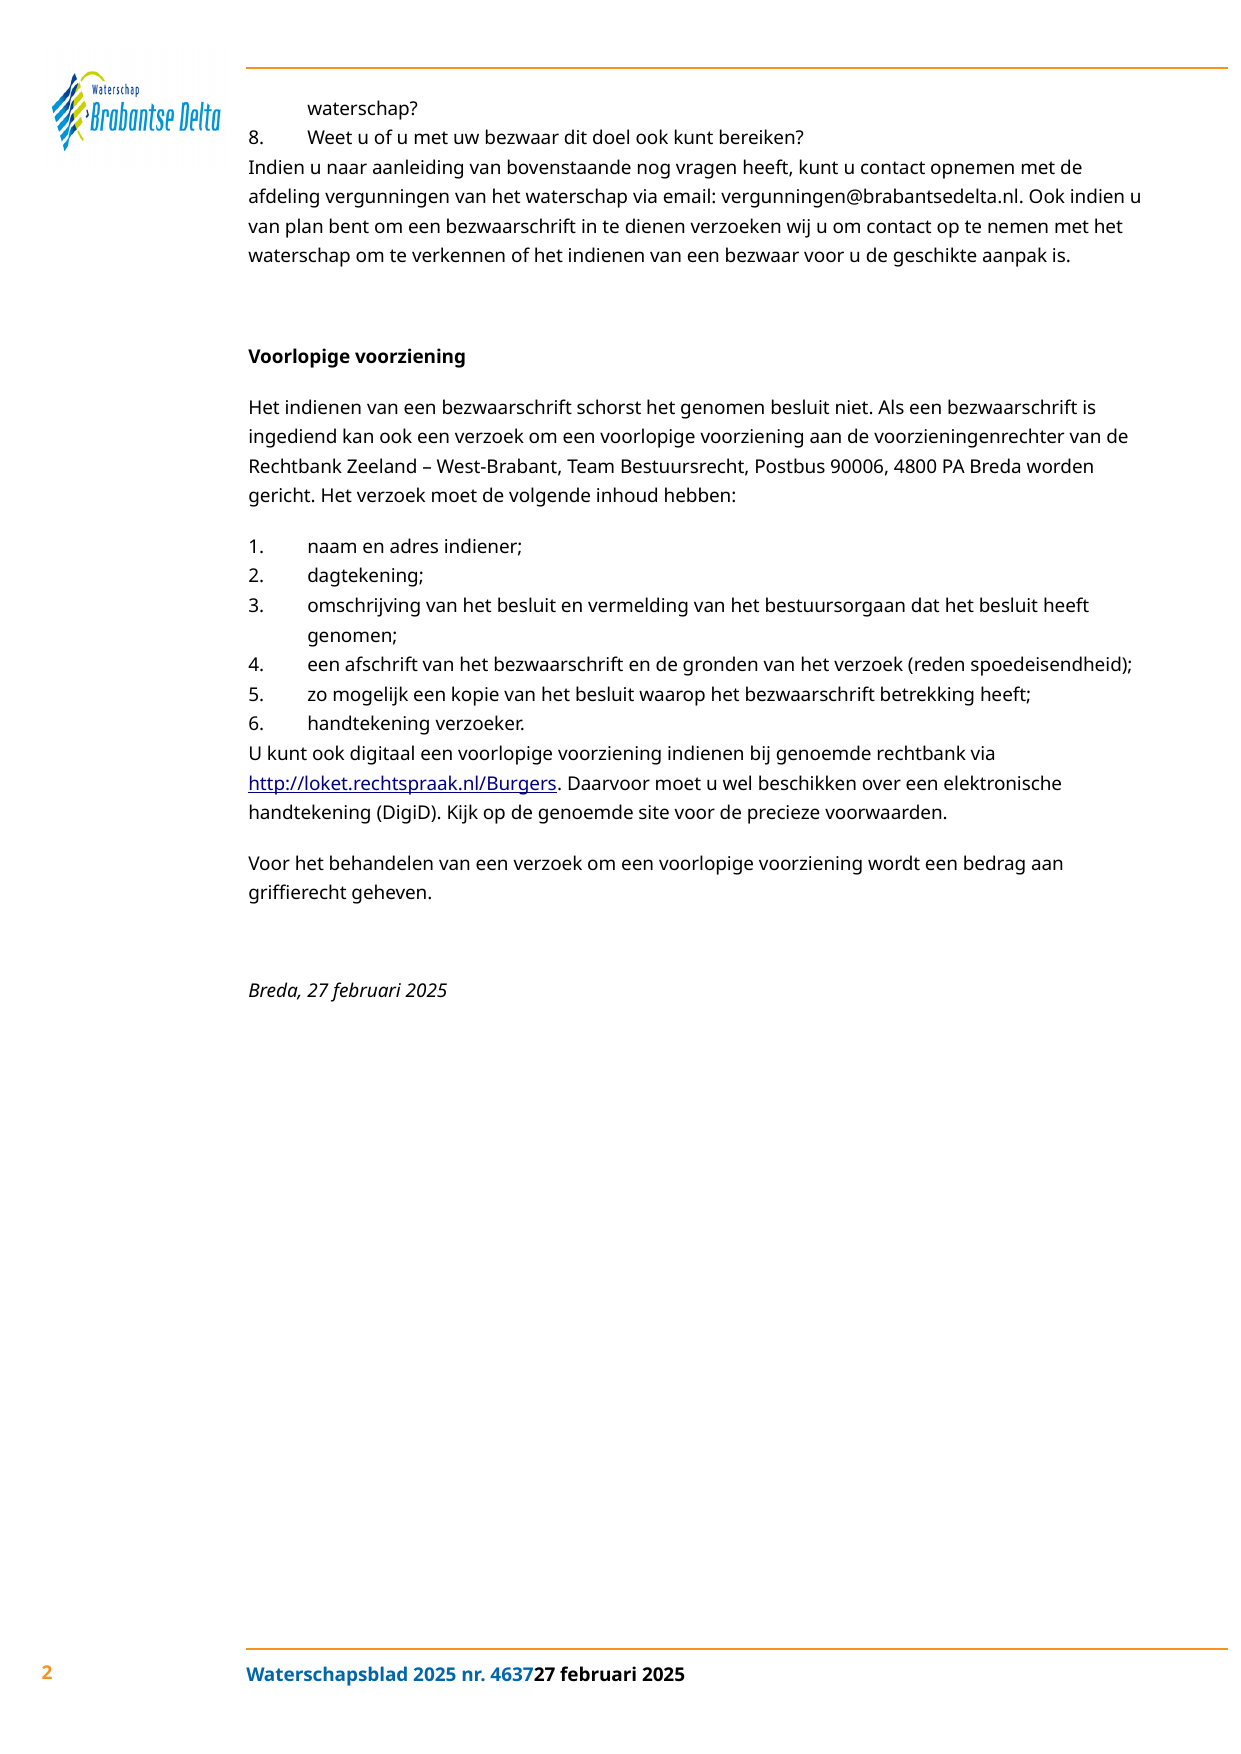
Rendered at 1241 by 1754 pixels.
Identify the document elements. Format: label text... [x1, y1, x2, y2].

text Breda, 27 februari 2025 [248, 978, 1152, 1003]
list zo mogelijk een kopie van het besluit waarop het bezwaarschrift betrekking heeft; [248, 681, 1152, 707]
list waterschap? [248, 95, 1152, 121]
list omschrijving van het besluit en vermelding van het bestuursorgaan dat het besluit heeft genomen; [248, 592, 1152, 648]
list een afschrift van het bezwaarschrift en de gronden van het verzoek (reden spoedeisendheid); [248, 651, 1152, 677]
list handtekening verzoeker. [248, 711, 1152, 736]
list dagtekening; [248, 563, 1152, 588]
text Het indienen van een bezwaarschrift schorst het genomen besluit niet. Als een bezwaarschrift is ingediend kan ook een verzoek om een voorlopige voorziening aan de voorzieningenrechter van de Rechtbank Zeeland – West-Brabant, Team Bestuursrecht, Postbus 90006, 4800 PA Breda worden gericht. Het verzoek moet de volgende inhoud hebben: [248, 394, 1152, 508]
picture [41, 47, 231, 172]
list naam en adres indiener; [248, 533, 1152, 559]
text Voor het behandelen van een verzoek om een voorlopige voorziening wordt een bedrag aan griffierecht geheven. [248, 850, 1152, 905]
text U kunt ook digitaal een voorlopige voorziening indienen bij genoemde rechtbank via http://loket.rechtspraak.nl/Burgers. Daarvoor moet u wel beschikken over een elektronische handtekening (DigiD). Kijk op de genoemde site voor de precieze voorwaarden. [248, 740, 1152, 825]
text Indien u naar aanleiding van bovenstaande nog vragen heeft, kunt u contact opnemen met de afdeling vergunningen van het waterschap via email: vergunningen@brabantsedelta.nl. Ook indien u van plan bent om een bezwaarschrift in te dienen verzoeken wij u om contact op te nemen met het waterschap om te verkennen of het indienen van een bezwaar voor u de geschikte aanpak is. [248, 154, 1152, 268]
list Weet u of u met uw bezwaar dit doel ook kunt bereiken? [248, 124, 1152, 150]
text Voorlopige voorziening [248, 343, 1152, 369]
